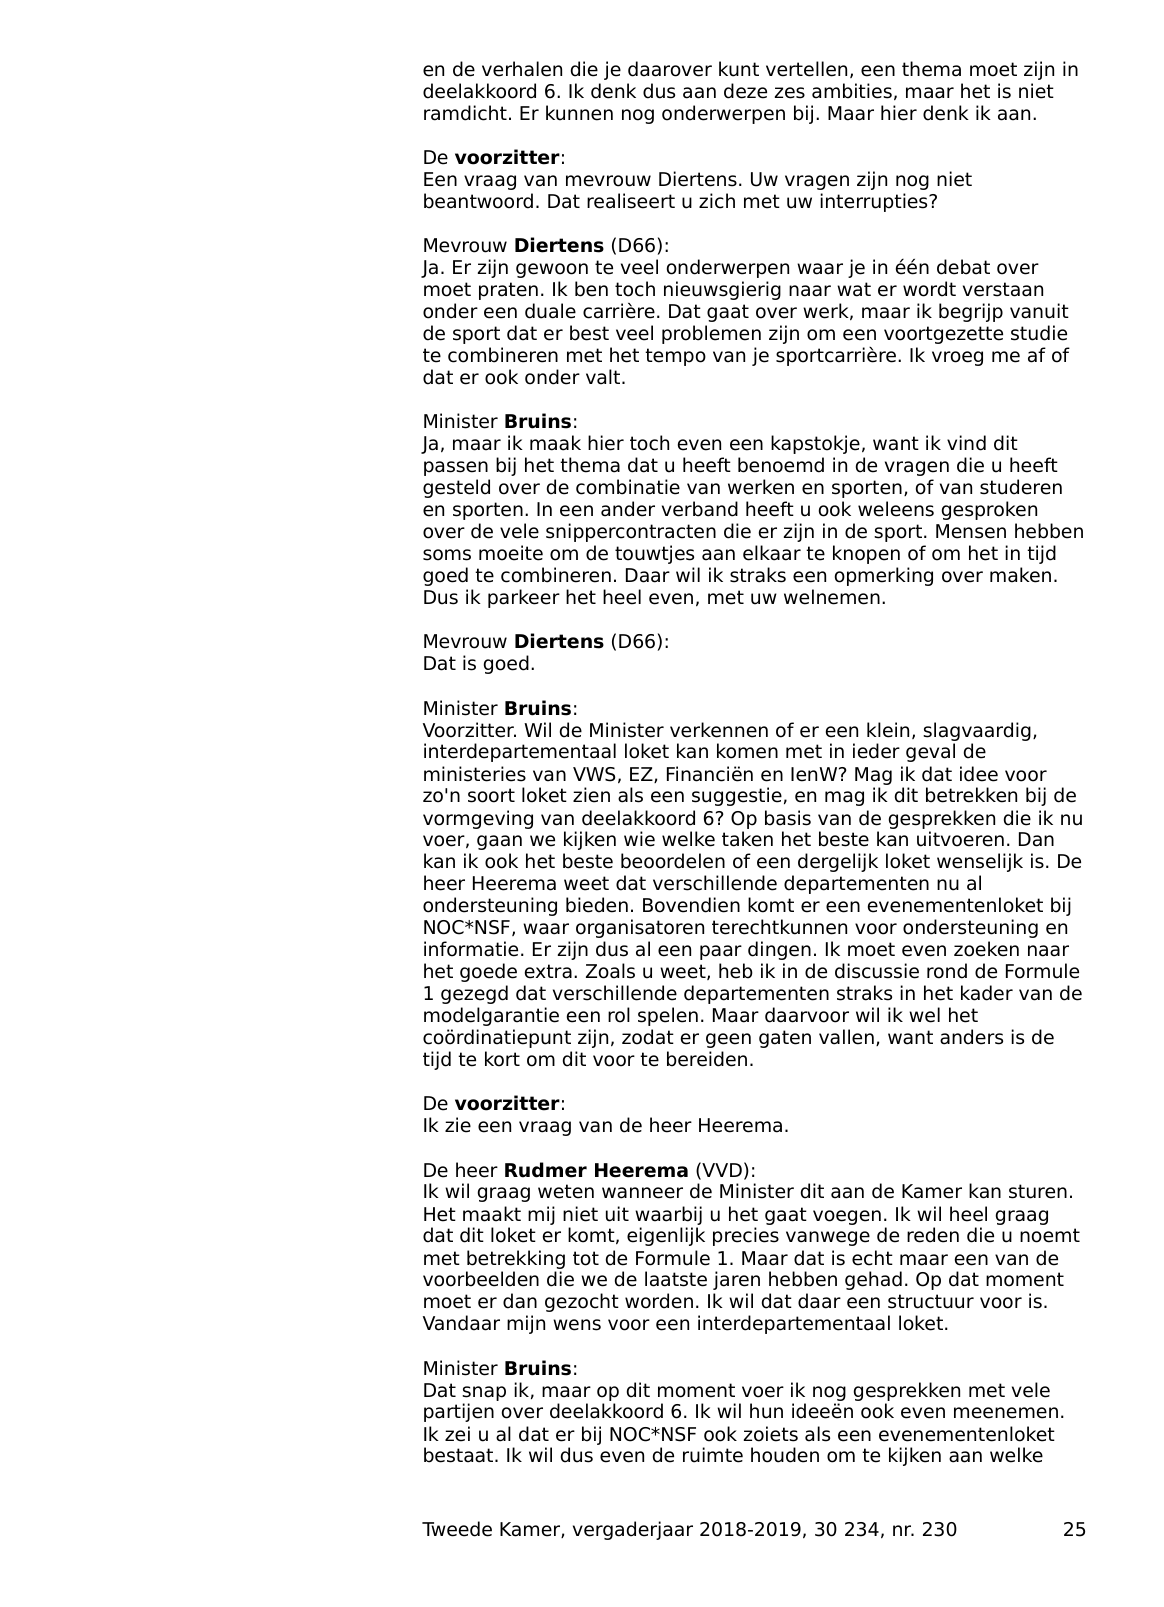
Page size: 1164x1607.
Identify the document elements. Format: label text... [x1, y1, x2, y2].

text Dat snap ik, maar op dit moment voer ik nog gesprekken met vele partijen over deelakkoord 6. Ik wil hun ideeën ook even meenemen. Ik zei u al dat er bij NOC*NSF ook zoiets als een evenementenloket bestaat. Ik wil dus even de ruimte houden om te kijken aan welke [422, 1379, 1087, 1467]
text Minister Bruins: [422, 1357, 1087, 1379]
text De voorzitter: [422, 1093, 1087, 1115]
text Ik zie een vraag van de heer Heerema. [422, 1115, 1087, 1137]
text Mevrouw Diertens (D66): [422, 631, 1087, 653]
text Voorzitter. Wil de Minister verkennen of er een klein, slagvaardig, interdepartementaal loket kan komen met in ieder geval de ministeries van VWS, EZ, Financiën en IenW? Mag ik dat idee voor zo'n soort loket zien als een suggestie, en mag ik dit betrekken bij de vormgeving van deelakkoord 6? Op basis van de gesprekken die ik nu voer, gaan we kijken wie welke taken het beste kan uitvoeren. Dan kan ik ook het beste beoordelen of een dergelijk loket wenselijk is. De heer Heerema weet dat verschillende departementen nu al ondersteuning bieden. Bovendien komt er een evenementenloket bij NOC*NSF, waar organisatoren terechtkunnen voor ondersteuning en informatie. Er zijn dus al een paar dingen. Ik moet even zoeken naar het goede extra. Zoals u weet, heb ik in de discussie rond de Formule 1 gezegd dat verschillende departementen straks in het kader van de modelgarantie een rol spelen. Maar daarvoor wil ik wel het coördinatiepunt zijn, zodat er geen gaten vallen, want anders is de tijd te kort om dit voor te bereiden. [422, 719, 1087, 1071]
text en de verhalen die je daarover kunt vertellen, een thema moet zijn in deelakkoord 6. Ik denk dus aan deze zes ambities, maar het is niet ramdicht. Er kunnen nog onderwerpen bij. Maar hier denk ik aan. [422, 59, 1087, 125]
text De heer Rudmer Heerema (VVD): [422, 1159, 1087, 1181]
text Een vraag van mevrouw Diertens. Uw vragen zijn nog niet beantwoord. Dat realiseert u zich met uw interrupties? [422, 169, 1087, 213]
text Ja, maar ik maak hier toch even een kapstokje, want ik vind dit passen bij het thema dat u heeft benoemd in de vragen die u heeft gesteld over de combinatie van werken en sporten, of van studeren en sporten. In een ander verband heeft u ook weleens gesproken over de vele snippercontracten die er zijn in de sport. Mensen hebben soms moeite om de touwtjes aan elkaar te knopen of om het in tijd goed te combineren. Daar wil ik straks een opmerking over maken. Dus ik parkeer het heel even, met uw welnemen. [422, 433, 1087, 609]
text Ik wil graag weten wanneer de Minister dit aan de Kamer kan sturen. Het maakt mij niet uit waarbij u het gaat voegen. Ik wil heel graag dat dit loket er komt, eigenlijk precies vanwege de reden die u noemt met betrekking tot de Formule 1. Maar dat is echt maar een van de voorbeelden die we de laatste jaren hebben gehad. Op dat moment moet er dan gezocht worden. Ik wil dat daar een structuur voor is. Vandaar mijn wens voor een interdepartementaal loket. [422, 1181, 1087, 1335]
text De voorzitter: [422, 147, 1087, 169]
text Dat is goed. [422, 653, 1087, 675]
text Ja. Er zijn gewoon te veel onderwerpen waar je in één debat over moet praten. Ik ben toch nieuwsgierig naar wat er wordt verstaan onder een duale carrière. Dat gaat over werk, maar ik begrijp vanuit de sport dat er best veel problemen zijn om een voortgezette studie te combineren met het tempo van je sportcarrière. Ik vroeg me af of dat er ook onder valt. [422, 257, 1087, 389]
text Mevrouw Diertens (D66): [422, 235, 1087, 257]
text Minister Bruins: [422, 411, 1087, 433]
text Minister Bruins: [422, 697, 1087, 719]
